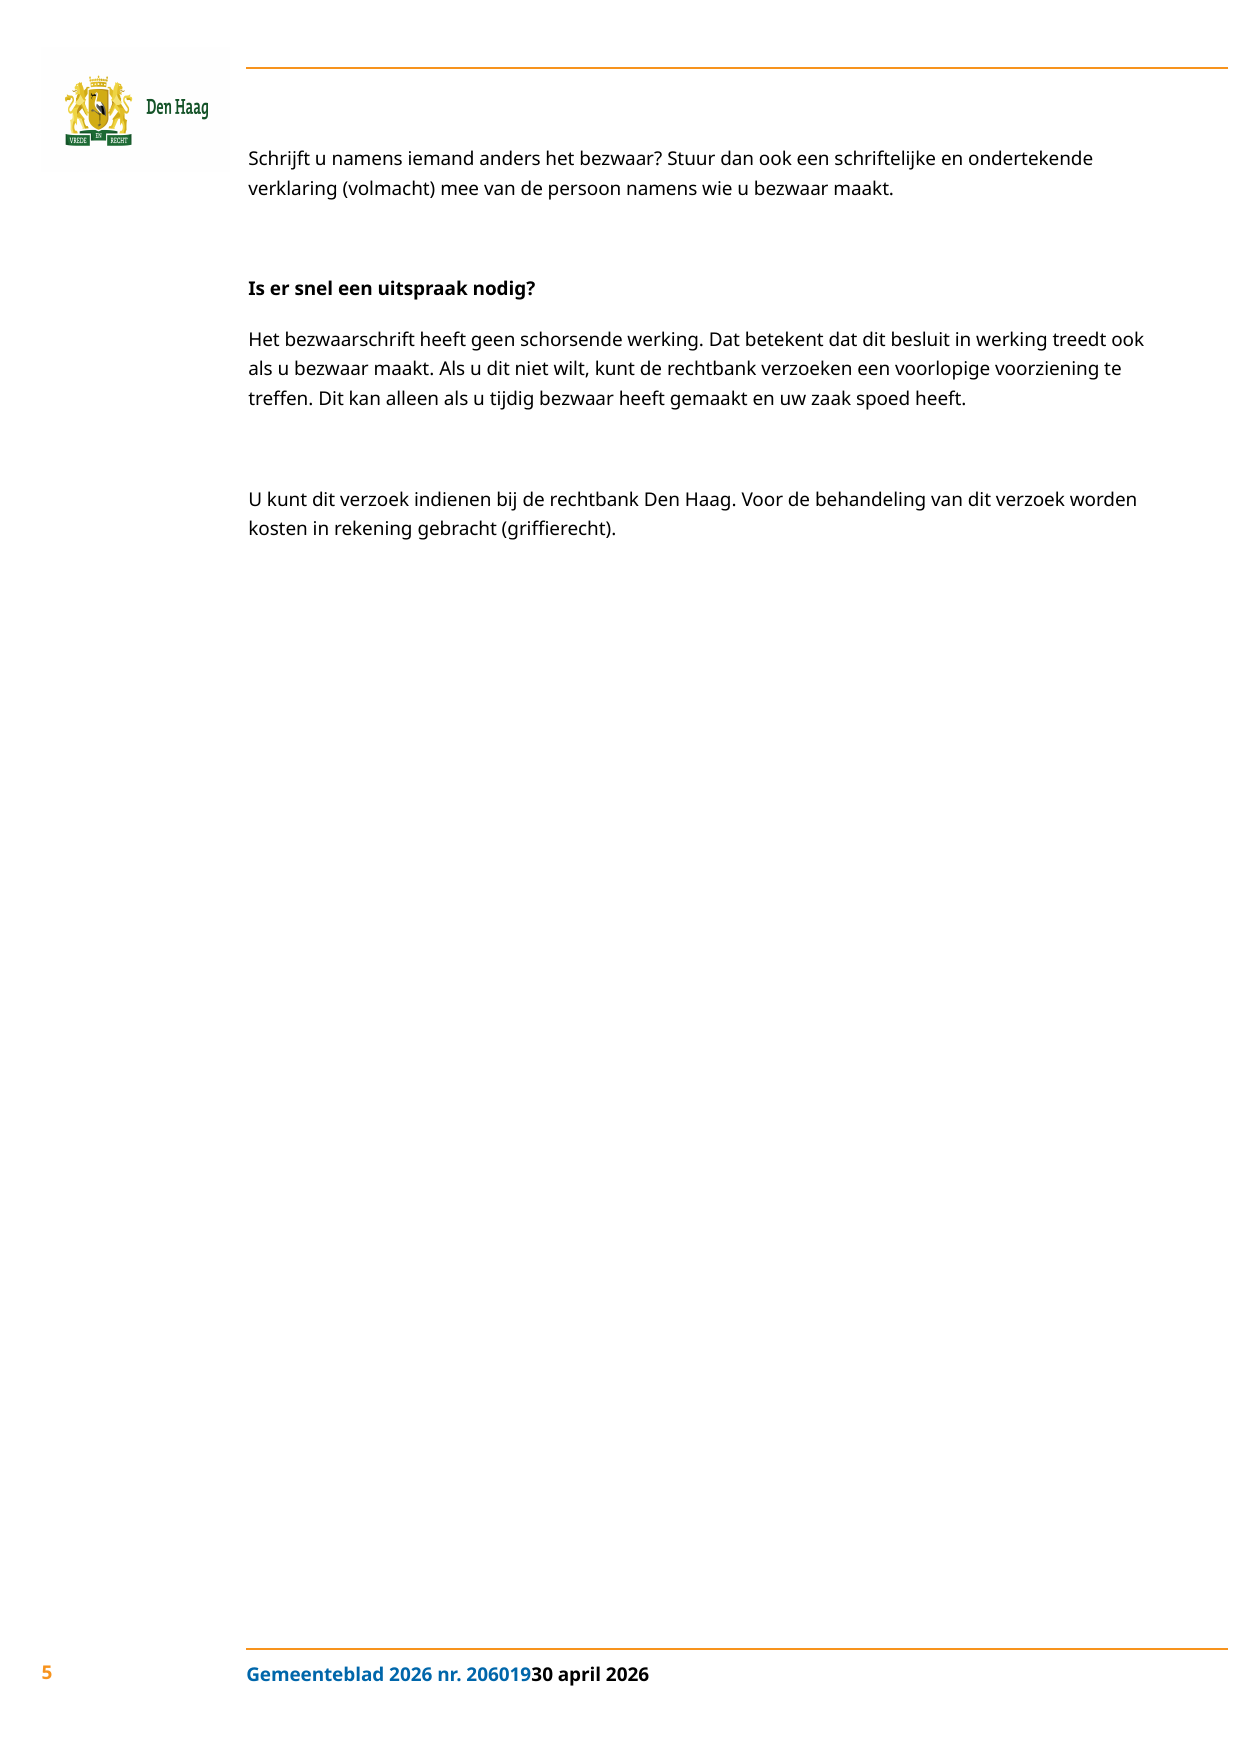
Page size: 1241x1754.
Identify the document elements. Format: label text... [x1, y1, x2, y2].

text Schrijft u namens iemand anders het bezwaar? Stuur dan ook een schriftelijke en ondertekende verklaring (volmacht) mee van de persoon namens wie u bezwaar maakt. [248, 145, 1152, 201]
text U kunt dit verzoek indienen bij de rechtbank Den Haag. Voor de behandeling van dit verzoek worden kosten in rekening gebracht (griffierecht). [248, 486, 1152, 541]
text Het bezwaarschrift heeft geen schorsende werking. Dat betekent dat dit besluit in werking treedt ook als u bezwaar maakt. Als u dit niet wilt, kunt de rechtbank verzoeken een voorlopige voorziening te treffen. Dit kan alleen als u tijdig bezwaar heeft gemaakt en uw zaak spoed heeft. [248, 326, 1152, 411]
picture [41, 47, 231, 172]
text Is er snel een uitspraak nodig? [248, 276, 1152, 301]
